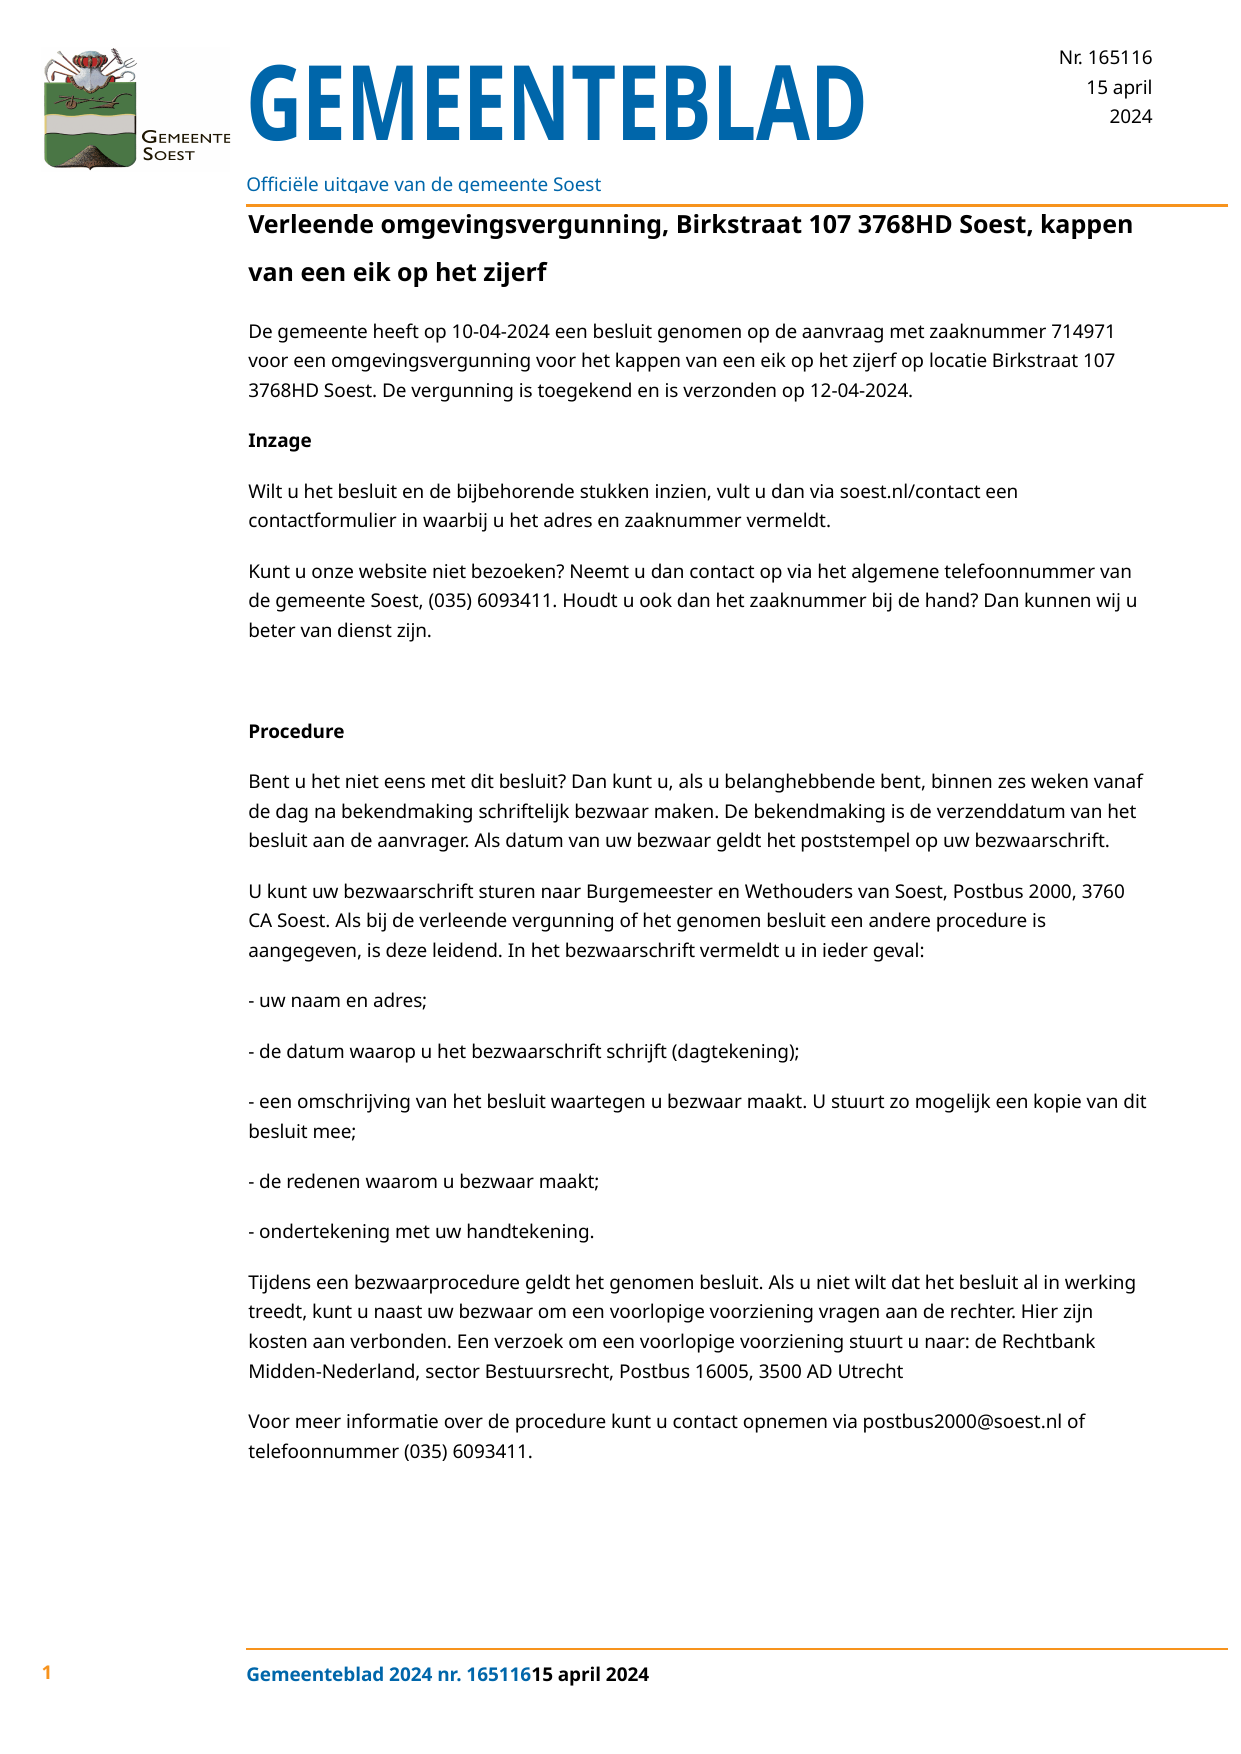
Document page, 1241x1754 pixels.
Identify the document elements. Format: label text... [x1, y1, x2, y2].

text Inzage [248, 427, 1152, 453]
picture [41, 47, 231, 172]
text Kunt u onze website niet bezoeken? Neemt u dan contact op via het algemene telefoonnummer van de gemeente Soest, (035) 6093411. Houdt u ook dan het zaaknummer bij de hand? Dan kunnen wij u beter van dienst zijn. [248, 558, 1152, 643]
text - ondertekening met uw handtekening. [248, 1219, 1152, 1244]
text - uw naam en adres; [248, 987, 1152, 1013]
text Bent u het niet eens met dit besluit? Dan kunt u, als u belanghebbende bent, binnen zes weken vanaf de dag na bekendmaking schriftelijk bezwaar maken. De bekendmaking is de verzenddatum van het besluit aan de aanvrager. Als datum van uw bezwaar geldt het poststempel op uw bezwaarschrift. [248, 768, 1152, 853]
text De gemeente heeft op 10-04-2024 een besluit genomen op de aanvraag met zaaknummer 714971 voor een omgevingsvergunning voor het kappen van een eik op het zijerf op locatie Birkstraat 107 3768HD Soest. De vergunning is toegekend en is verzonden op 12-04-2024. [248, 318, 1152, 403]
text - de datum waarop u het bezwaarschrift schrijft (dagtekening); [248, 1038, 1152, 1064]
text - de redenen waarom u bezwaar maakt; [248, 1168, 1152, 1194]
text Tijdens een bezwaarprocedure geldt het genomen besluit. Als u niet wilt dat het besluit al in werking treedt, kunt u naast uw bezwaar om een voorlopige voorziening vragen aan de rechter. Hier zijn kosten aan verbonden. Een verzoek om een voorlopige voorziening stuurt u naar: de Rechtbank Midden-Nederland, sector Bestuursrecht, Postbus 16005, 3500 AD Utrecht [248, 1269, 1152, 1384]
text U kunt uw bezwaarschrift sturen naar Burgemeester en Wethouders van Soest, Postbus 2000, 3760 CA Soest. Als bij de verleende vergunning of het genomen besluit een andere procedure is aangegeven, is deze leidend. In het bezwaarschrift vermeldt u in ieder geval: [248, 878, 1152, 963]
text Verleende omgevingsvergunning, Birkstraat 107 3768HD Soest, kappen van een eik op het zijerf [248, 207, 1152, 288]
text Procedure [248, 718, 1152, 744]
text Wilt u het besluit en de bijbehorende stukken inzien, vult u dan via soest.nl/contact een contactformulier in waarbij u het adres en zaaknummer vermeldt. [248, 478, 1152, 533]
text - een omschrijving van het besluit waartegen u bezwaar maakt. U stuurt zo mogelijk een kopie van dit besluit mee; [248, 1088, 1152, 1144]
text Voor meer informatie over de procedure kunt u contact opnemen via postbus2000@soest.nl of telefoonnummer (035) 6093411. [248, 1408, 1152, 1464]
